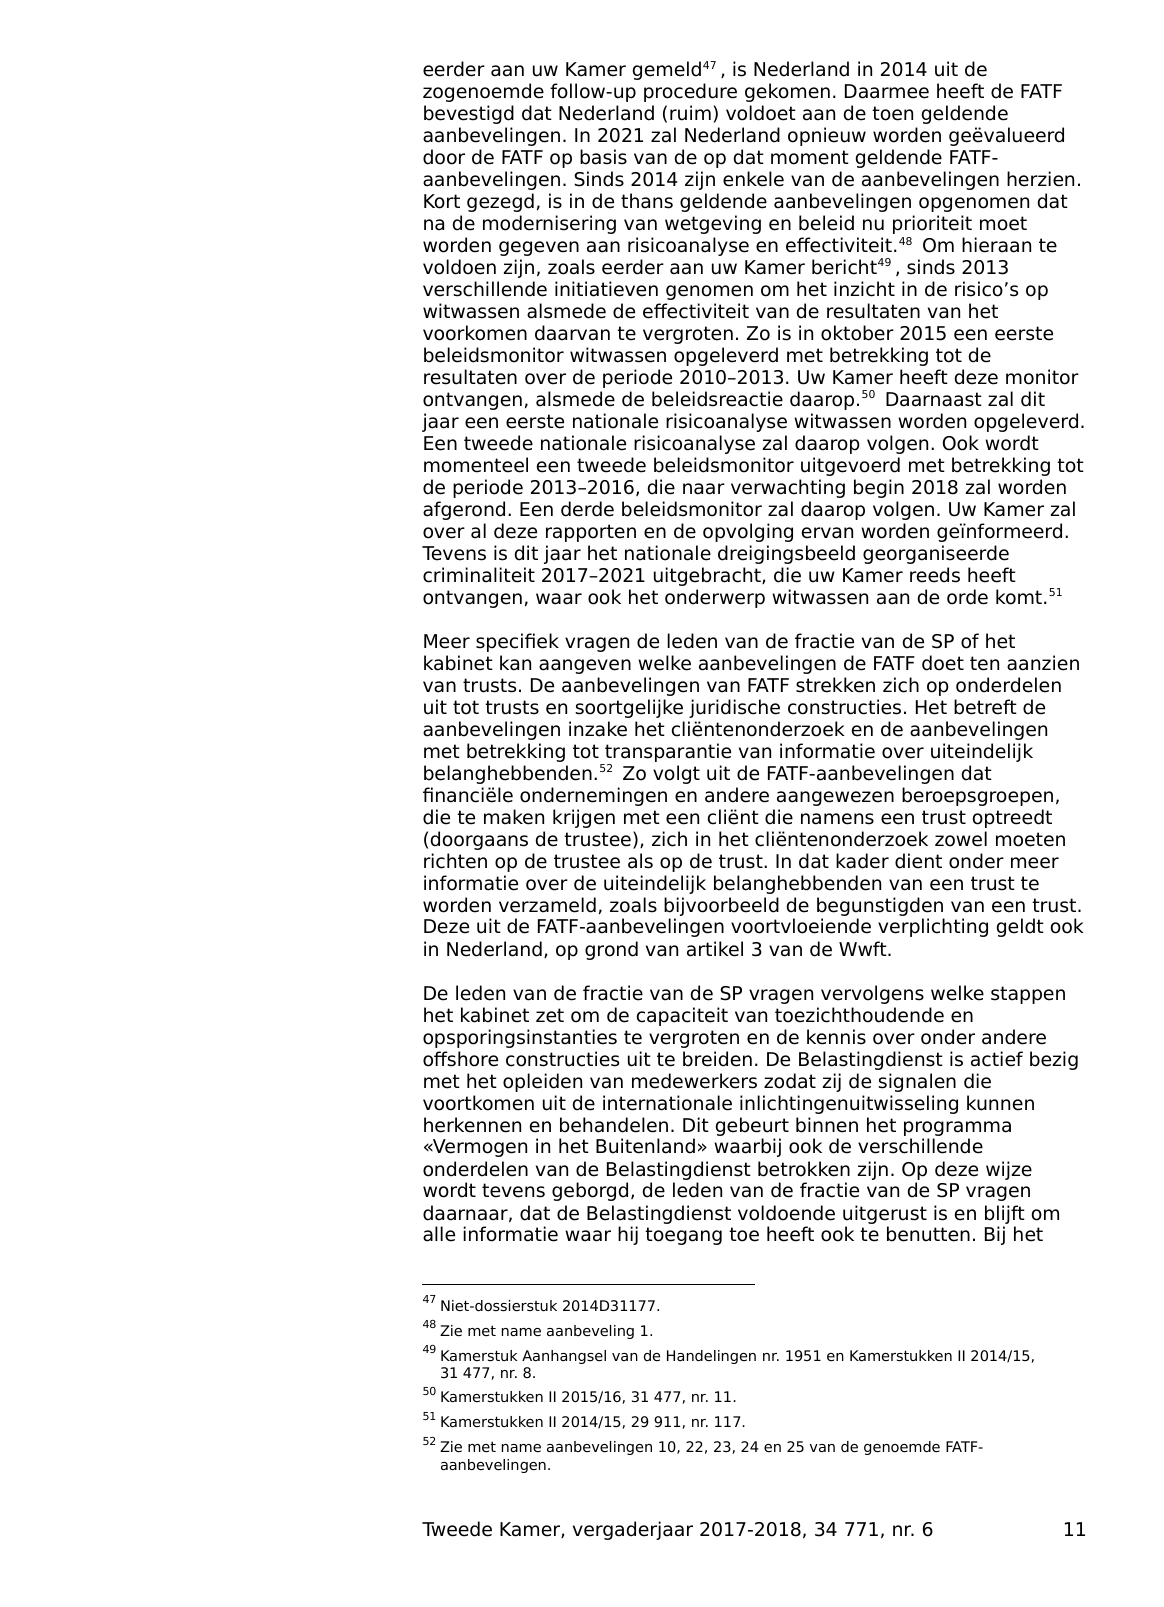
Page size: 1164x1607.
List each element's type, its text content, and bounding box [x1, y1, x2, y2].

text Zie met name aanbevelingen 10, 22, 23, 24 en 25 van de genoemde FATF-aanbevelingen. [422, 1435, 1087, 1474]
text Kamerstukken II 2015/16, 31 477, nr. 11. [422, 1385, 1087, 1407]
text Kamerstukken II 2014/15, 29 911, nr. 117. [422, 1410, 1087, 1432]
text De leden van de fractie van de SP vragen vervolgens welke stappen het kabinet zet om de capaciteit van toezichthoudende en opsporingsinstanties te vergroten en de kennis over onder andere offshore constructies uit te breiden. De Belastingdienst is actief bezig met het opleiden van medewerkers zodat zij de signalen die voortkomen uit de internationale inlichtingenuitwisseling kunnen herkennen en behandelen. Dit gebeurt binnen het programma «Vermogen in het Buitenland» waarbij ook de verschillende onderdelen van de Belastingdienst betrokken zijn. Op deze wijze wordt tevens geborgd, de leden van de fractie van de SP vragen daarnaar, dat de Belastingdienst voldoende uitgerust is en blijft om alle informatie waar hij toegang toe heeft ook te benutten. Bij het [422, 983, 1087, 1246]
text Niet-dossierstuk 2014D31177. [422, 1293, 1087, 1316]
text Zie met name aanbeveling 1. [422, 1318, 1087, 1341]
text eerder aan uw Kamer gemeld, is Nederland in 2014 uit de zogenoemde follow-up procedure gekomen. Daarmee heeft de FATF bevestigd dat Nederland (ruim) voldoet aan de toen geldende aanbevelingen. In 2021 zal Nederland opnieuw worden geëvalueerd door de FATF op basis van de op dat moment geldende FATF-aanbevelingen. Sinds 2014 zijn enkele van de aanbevelingen herzien. Kort gezegd, is in de thans geldende aanbevelingen opgenomen dat na de modernisering van wetgeving en beleid nu prioriteit moet worden gegeven aan risicoanalyse en effectiviteit. Om hieraan te voldoen zijn, zoals eerder aan uw Kamer bericht, sinds 2013 verschillende initiatieven genomen om het inzicht in de risico’s op witwassen alsmede de effectiviteit van de resultaten van het voorkomen daarvan te vergroten. Zo is in oktober 2015 een eerste beleidsmonitor witwassen opgeleverd met betrekking tot de resultaten over de periode 2010–2013. Uw Kamer heeft deze monitor ontvangen, alsmede de beleidsreactie daarop. Daarnaast zal dit jaar een eerste nationale risicoanalyse witwassen worden opgeleverd. Een tweede nationale risicoanalyse zal daarop volgen. Ook wordt momenteel een tweede beleidsmonitor uitgevoerd met betrekking tot de periode 2013–2016, die naar verwachting begin 2018 zal worden afgerond. Een derde beleidsmonitor zal daarop volgen. Uw Kamer zal over al deze rapporten en de opvolging ervan worden geïnformeerd. Tevens is dit jaar het nationale dreigingsbeeld georganiseerde criminaliteit 2017–2021 uitgebracht, die uw Kamer reeds heeft ontvangen, waar ook het onderwerp witwassen aan de orde komt. [422, 59, 1087, 608]
text Kamerstuk Aanhangsel van de Handelingen nr. 1951 en Kamerstukken II 2014/15, 31 477, nr. 8. [422, 1343, 1087, 1382]
text Meer specifiek vragen de leden van de fractie van de SP of het kabinet kan aangeven welke aanbevelingen de FATF doet ten aanzien van trusts. De aanbevelingen van FATF strekken zich op onderdelen uit tot trusts en soortgelijke juridische constructies. Het betreft de aanbevelingen inzake het cliëntenonderzoek en de aanbevelingen met betrekking tot transparantie van informatie over uiteindelijk belanghebbenden. Zo volgt uit de FATF-aanbevelingen dat financiële ondernemingen en andere aangewezen beroepsgroepen, die te maken krijgen met een cliënt die namens een trust optreedt (doorgaans de trustee), zich in het cliëntenonderzoek zowel moeten richten op de trustee als op de trust. In dat kader dient onder meer informatie over de uiteindelijk belanghebbenden van een trust te worden verzameld, zoals bijvoorbeeld de begunstigden van een trust. Deze uit de FATF-aanbevelingen voortvloeiende verplichting geldt ook in Nederland, op grond van artikel 3 van de Wwft. [422, 631, 1087, 960]
